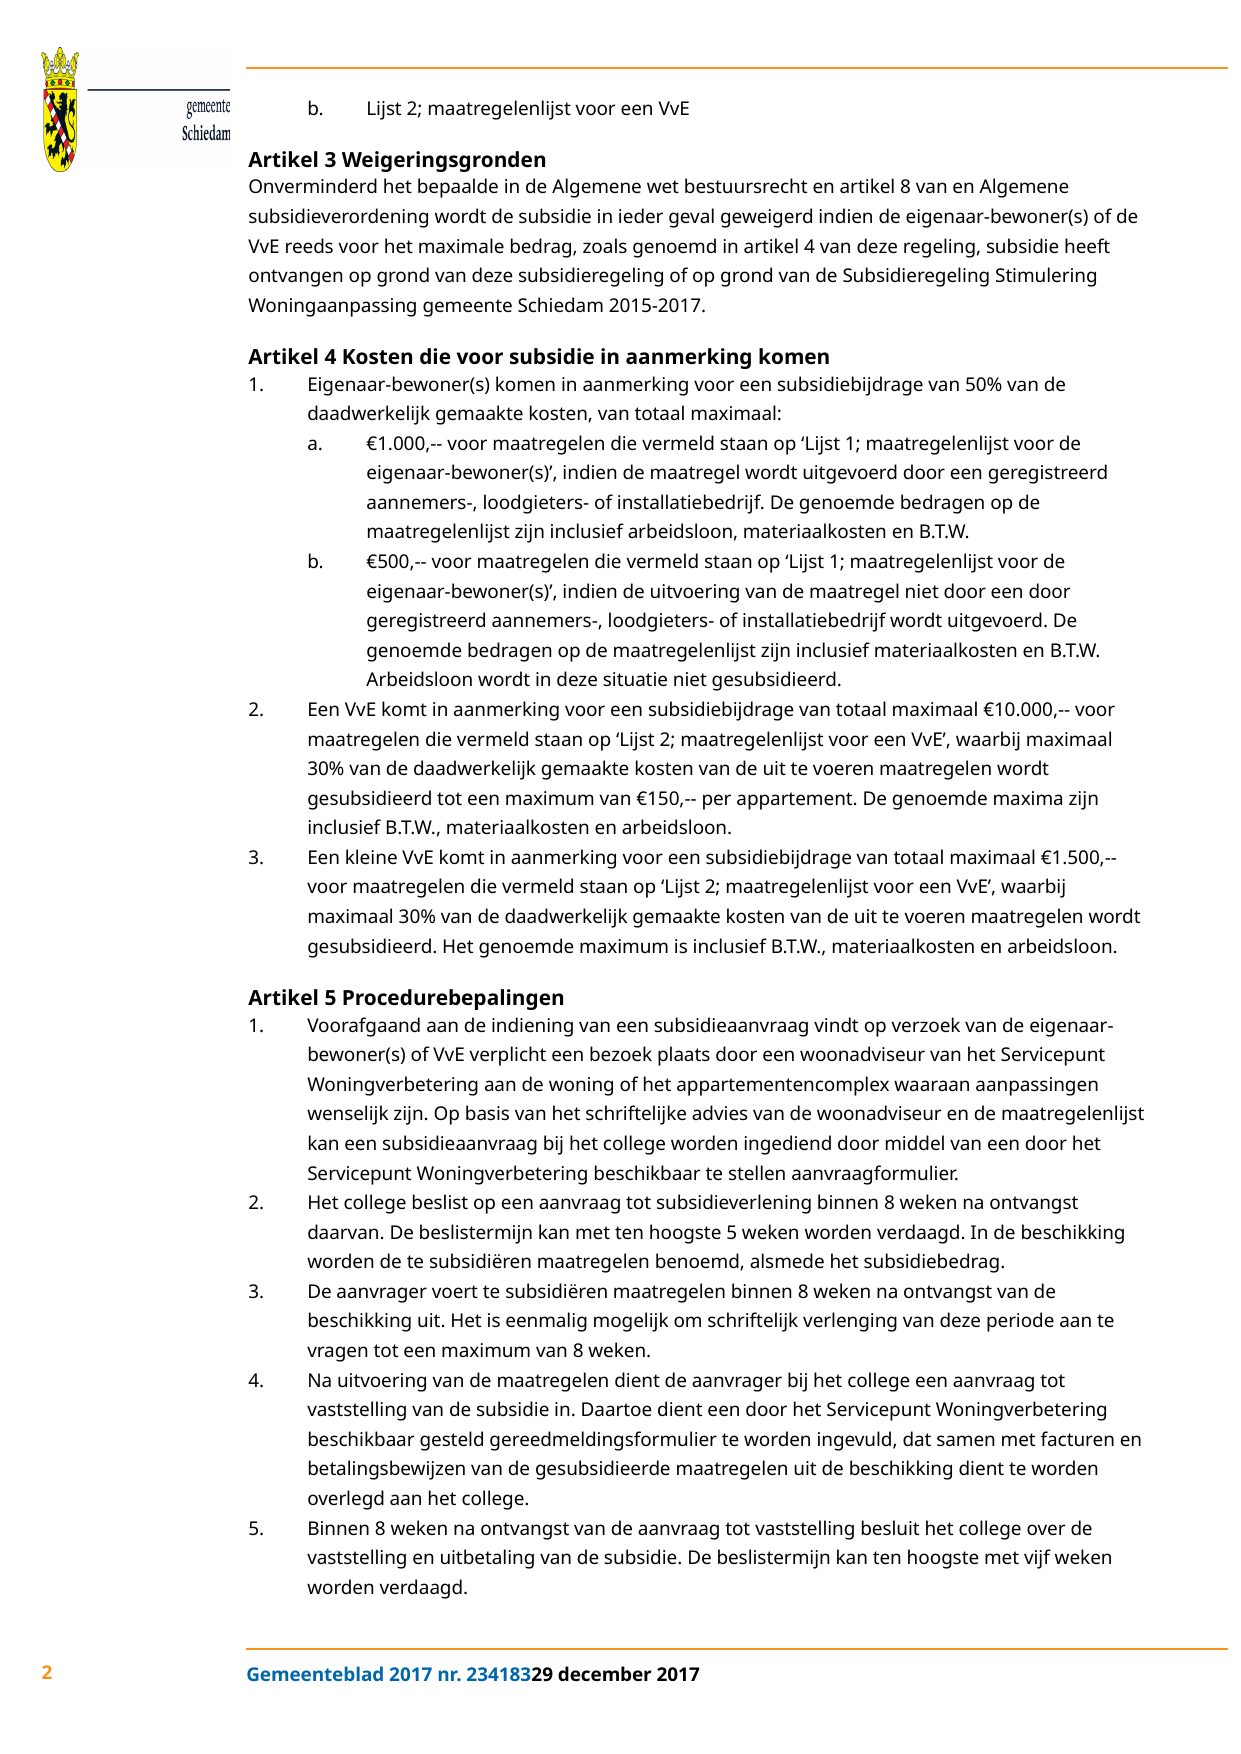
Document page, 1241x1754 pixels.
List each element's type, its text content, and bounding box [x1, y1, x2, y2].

list €500,-- voor maatregelen die vermeld staan op ‘Lijst 1; maatregelenlijst voor de eigenaar-bewoner(s)’, indien de uitvoering van de maatregel niet door een door geregistreerd aannemers-, loodgieters- of installatiebedrijf wordt uitgevoerd. De genoemde bedragen op de maatregelenlijst zijn inclusief materiaalkosten en B.T.W. Arbeidsloon wordt in deze situatie niet gesubsidieerd. [307, 548, 1152, 692]
list Voorafgaand aan de indiening van een subsidieaanvraag vindt op verzoek van de eigenaar-bewoner(s) of VvE verplicht een bezoek plaats door een woonadviseur van het Servicepunt Woningverbetering aan de woning of het appartementencomplex waaraan aanpassingen wenselijk zijn. Op basis van het schriftelijke advies van de woonadviseur en de maatregelenlijst kan een subsidieaanvraag bij het college worden ingediend door middel van een door het Servicepunt Woningverbetering beschikbaar te stellen aanvraagformulier. [248, 1012, 1152, 1185]
list Binnen 8 weken na ontvangst van de aanvraag tot vaststelling besluit het college over de vaststelling en uitbetaling van de subsidie. De beslistermijn kan ten hoogste met vijf weken worden verdaagd. [248, 1515, 1152, 1599]
list Lijst 2; maatregelenlijst voor een VvE [307, 95, 1152, 121]
list Een VvE komt in aanmerking voor een subsidiebijdrage van totaal maximaal €10.000,-- voor maatregelen die vermeld staan op ‘Lijst 2; maatregelenlijst voor een VvE’, waarbij maximaal 30% van de daadwerkelijk gemaakte kosten van de uit te voeren maatregelen wordt gesubsidieerd tot een maximum van €150,-- per appartement. De genoemde maxima zijn inclusief B.T.W., materiaalkosten en arbeidsloon. [248, 696, 1152, 840]
text Artikel 5 Procedurebepalingen [248, 983, 1152, 1012]
text Artikel 4 Kosten die voor subsidie in aanmerking komen [248, 342, 1152, 371]
text Onverminderd het bepaalde in de Algemene wet bestuursrecht en artikel 8 van en Algemene subsidieverordening wordt de subsidie in ieder geval geweigerd indien de eigenaar-bewoner(s) of de VvE reeds voor het maximale bedrag, zoals genoemd in artikel 4 van deze regeling, subsidie heeft ontvangen op grond van deze subsidieregeling of op grond van de Subsidieregeling Stimulering Woningaanpassing gemeente Schiedam 2015-2017. [248, 174, 1152, 318]
list Het college beslist op een aanvraag tot subsidieverlening binnen 8 weken na ontvangst daarvan. De beslistermijn kan met ten hoogste 5 weken worden verdaagd. In de beschikking worden de te subsidiëren maatregelen benoemd, alsmede het subsidiebedrag. [248, 1189, 1152, 1274]
picture [41, 47, 231, 172]
list €1.000,-- voor maatregelen die vermeld staan op ‘Lijst 1; maatregelenlijst voor de eigenaar-bewoner(s)’, indien de maatregel wordt uitgevoerd door een geregistreerd aannemers-, loodgieters- of installatiebedrijf. De genoemde bedragen op de maatregelenlijst zijn inclusief arbeidsloon, materiaalkosten en B.T.W. [307, 430, 1152, 544]
text Artikel 3 Weigeringsgronden [248, 145, 1152, 174]
list Een kleine VvE komt in aanmerking voor een subsidiebijdrage van totaal maximaal €1.500,-- voor maatregelen die vermeld staan op ‘Lijst 2; maatregelenlijst voor een VvE’, waarbij maximaal 30% van de daadwerkelijk gemaakte kosten van de uit te voeren maatregelen wordt gesubsidieerd. Het genoemde maximum is inclusief B.T.W., materiaalkosten en arbeidsloon. [248, 844, 1152, 959]
list Eigenaar-bewoner(s) komen in aanmerking voor een subsidiebijdrage van 50% van de daadwerkelijk gemaakte kosten, van totaal maximaal: [248, 371, 1152, 426]
list De aanvrager voert te subsidiëren maatregelen binnen 8 weken na ontvangst van de beschikking uit. Het is eenmalig mogelijk om schriftelijk verlenging van deze periode aan te vragen tot een maximum van 8 weken. [248, 1278, 1152, 1363]
list Na uitvoering van de maatregelen dient de aanvrager bij het college een aanvraag tot vaststelling van de subsidie in. Daartoe dient een door het Servicepunt Woningverbetering beschikbaar gesteld gereedmeldingsformulier te worden ingevuld, dat samen met facturen en betalingsbewijzen van de gesubsidieerde maatregelen uit de beschikking dient te worden overlegd aan het college. [248, 1367, 1152, 1511]
